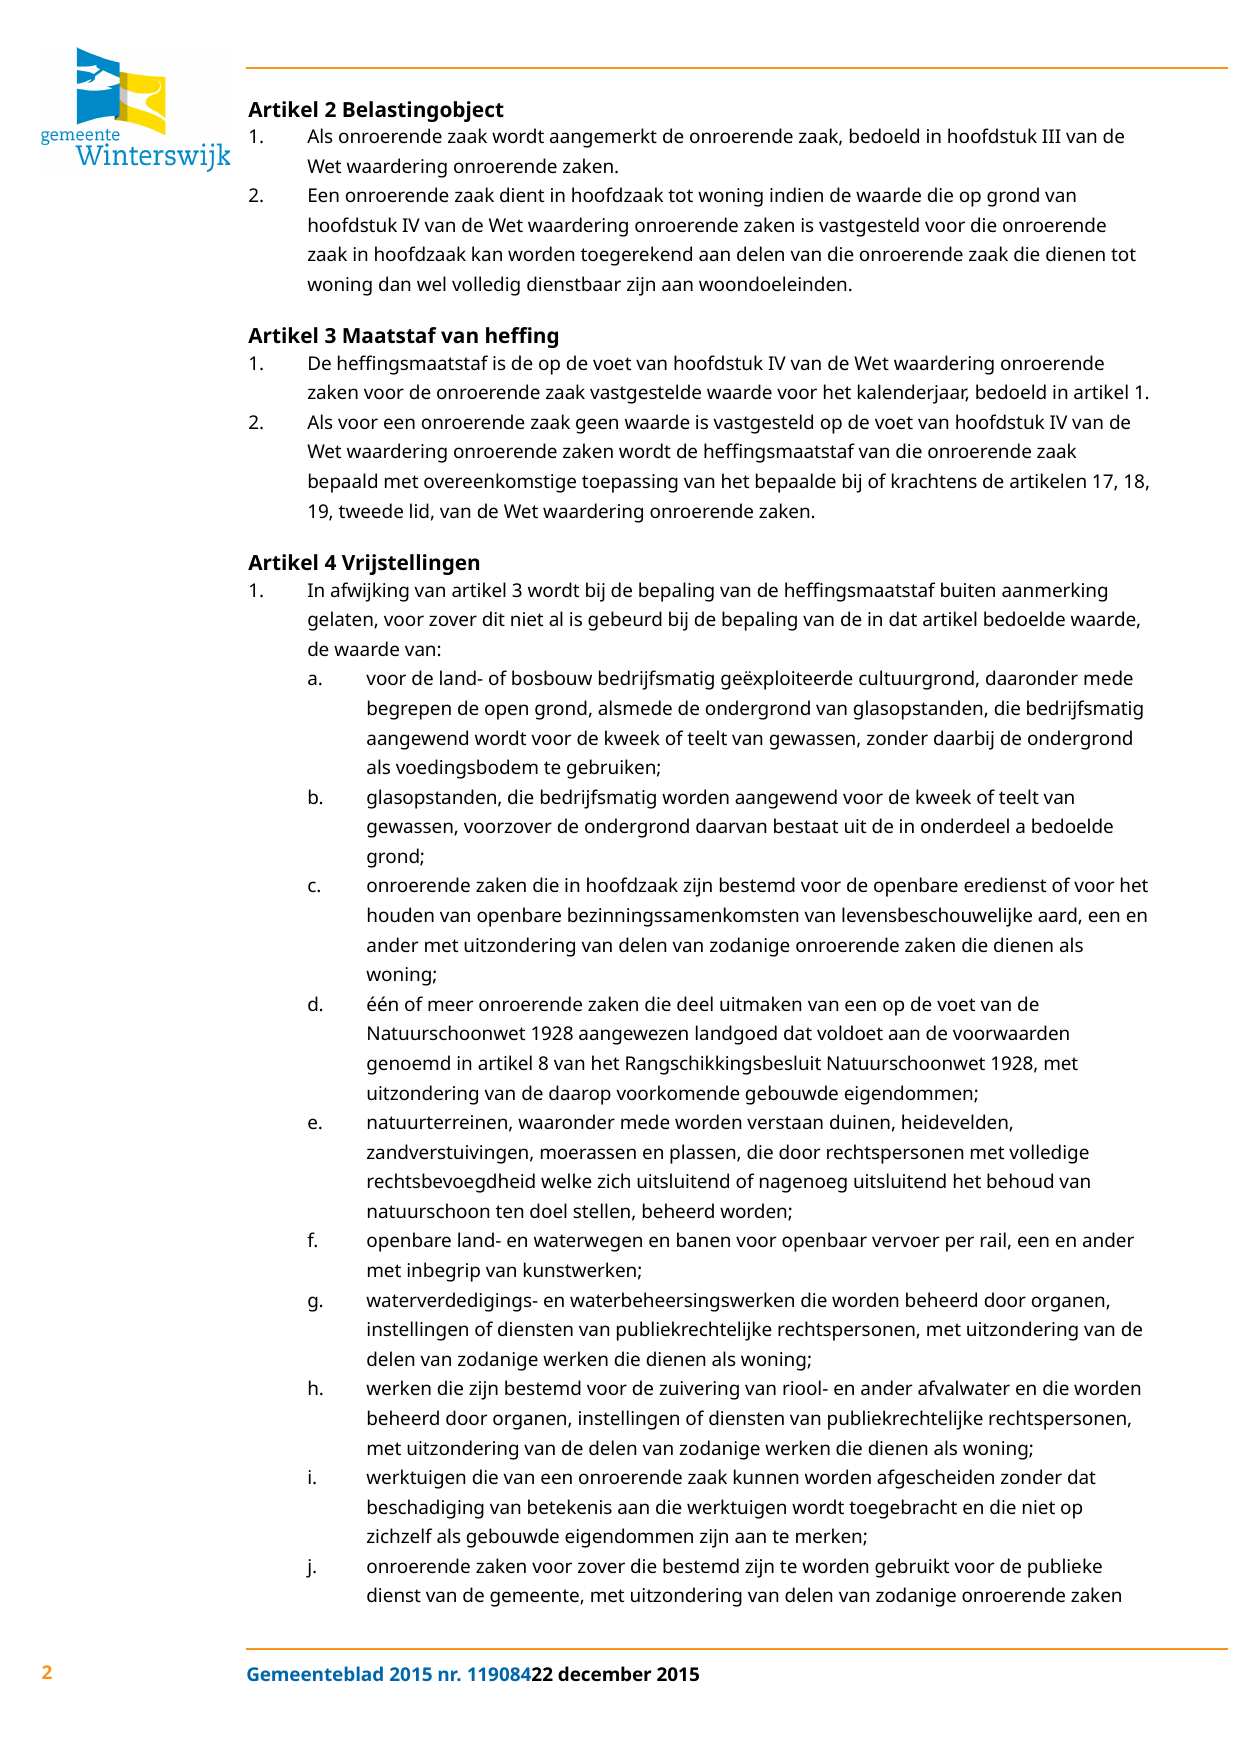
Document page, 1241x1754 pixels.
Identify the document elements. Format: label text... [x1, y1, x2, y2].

list Als voor een onroerende zaak geen waarde is vastgesteld op de voet van hoofdstuk IV van de Wet waardering onroerende zaken wordt de heffingsmaatstaf van die onroerende zaak bepaald met overeenkomstige toepassing van het bepaalde bij of krachtens de artikelen 17, 18, 19, tweede lid, van de Wet waardering onroerende zaken. [248, 409, 1152, 524]
list waterverdedigings- en waterbeheersingswerken die worden beheerd door organen, instellingen of diensten van publiekrechtelijke rechtspersonen, met uitzondering van de delen van zodanige werken die dienen als woning; [307, 1287, 1152, 1372]
list werken die zijn bestemd voor de zuivering van riool- en ander afvalwater en die worden beheerd door organen, instellingen of diensten van publiekrechtelijke rechtspersonen, met uitzondering van de delen van zodanige werken die dienen als woning; [307, 1376, 1152, 1460]
list In afwijking van artikel 3 wordt bij de bepaling van de heffingsmaatstaf buiten aanmerking gelaten, voor zover dit niet al is gebeurd bij de bepaling van de in dat artikel bedoelde waarde, de waarde van: [248, 577, 1152, 662]
list De heffingsmaatstaf is de op de voet van hoofdstuk IV van de Wet waardering onroerende zaken voor de onroerende zaak vastgestelde waarde voor het kalenderjaar, bedoeld in artikel 1. [248, 350, 1152, 405]
list Als onroerende zaak wordt aangemerkt de onroerende zaak, bedoeld in hoofdstuk III van de Wet waardering onroerende zaken. [248, 123, 1152, 178]
list glasopstanden, die bedrijfsmatig worden aangewend voor de kweek of teelt van gewassen, voorzover de ondergrond daarvan bestaat uit de in onderdeel a bedoelde grond; [307, 784, 1152, 869]
picture [41, 47, 231, 172]
list één of meer onroerende zaken die deel uitmaken van een op de voet van de Natuurschoonwet 1928 aangewezen landgoed dat voldoet aan de voorwaarden genoemd in artikel 8 van het Rangschikkingsbesluit Natuurschoonwet 1928, met uitzondering van de daarop voorkomende gebouwde eigendommen; [307, 991, 1152, 1105]
list onroerende zaken voor zover die bestemd zijn te worden gebruikt voor de publieke dienst van de gemeente, met uitzondering van delen van zodanige onroerende zaken [307, 1553, 1152, 1608]
list openbare land- en waterwegen en banen voor openbaar vervoer per rail, een en ander met inbegrip van kunstwerken; [307, 1228, 1152, 1283]
text Artikel 2 Belastingobject [248, 95, 1152, 123]
list voor de land- of bosbouw bedrijfsmatig geëxploiteerde cultuurgrond, daaronder mede begrepen de open grond, alsmede de ondergrond van glasopstanden, die bedrijfsmatig aangewend wordt voor de kweek of teelt van gewassen, zonder daarbij de ondergrond als voedingsbodem te gebruiken; [307, 666, 1152, 780]
list Een onroerende zaak dient in hoofdzaak tot woning indien de waarde die op grond van hoofdstuk IV van de Wet waardering onroerende zaken is vastgesteld voor die onroerende zaak in hoofdzaak kan worden toegerekend aan delen van die onroerende zaak die dienen tot woning dan wel volledig dienstbaar zijn aan woondoeleinden. [248, 182, 1152, 297]
text Artikel 3 Maatstaf van heffing [248, 322, 1152, 350]
list werktuigen die van een onroerende zaak kunnen worden afgescheiden zonder dat beschadiging van betekenis aan die werktuigen wordt toegebracht en die niet op zichzelf als gebouwde eigendommen zijn aan te merken; [307, 1464, 1152, 1549]
list onroerende zaken die in hoofdzaak zijn bestemd voor de openbare eredienst of voor het houden van openbare bezinningssamenkomsten van levensbeschouwelijke aard, een en ander met uitzondering van delen van zodanige onroerende zaken die dienen als woning; [307, 873, 1152, 987]
list natuurterreinen, waaronder mede worden verstaan duinen, heidevelden, zandverstuivingen, moerassen en plassen, die door rechtspersonen met volledige rechtsbevoegdheid welke zich uitsluitend of nagenoeg uitsluitend het behoud van natuurschoon ten doel stellen, beheerd worden; [307, 1109, 1152, 1224]
text Artikel 4 Vrijstellingen [248, 548, 1152, 577]
picture [225, 153, 231, 162]
